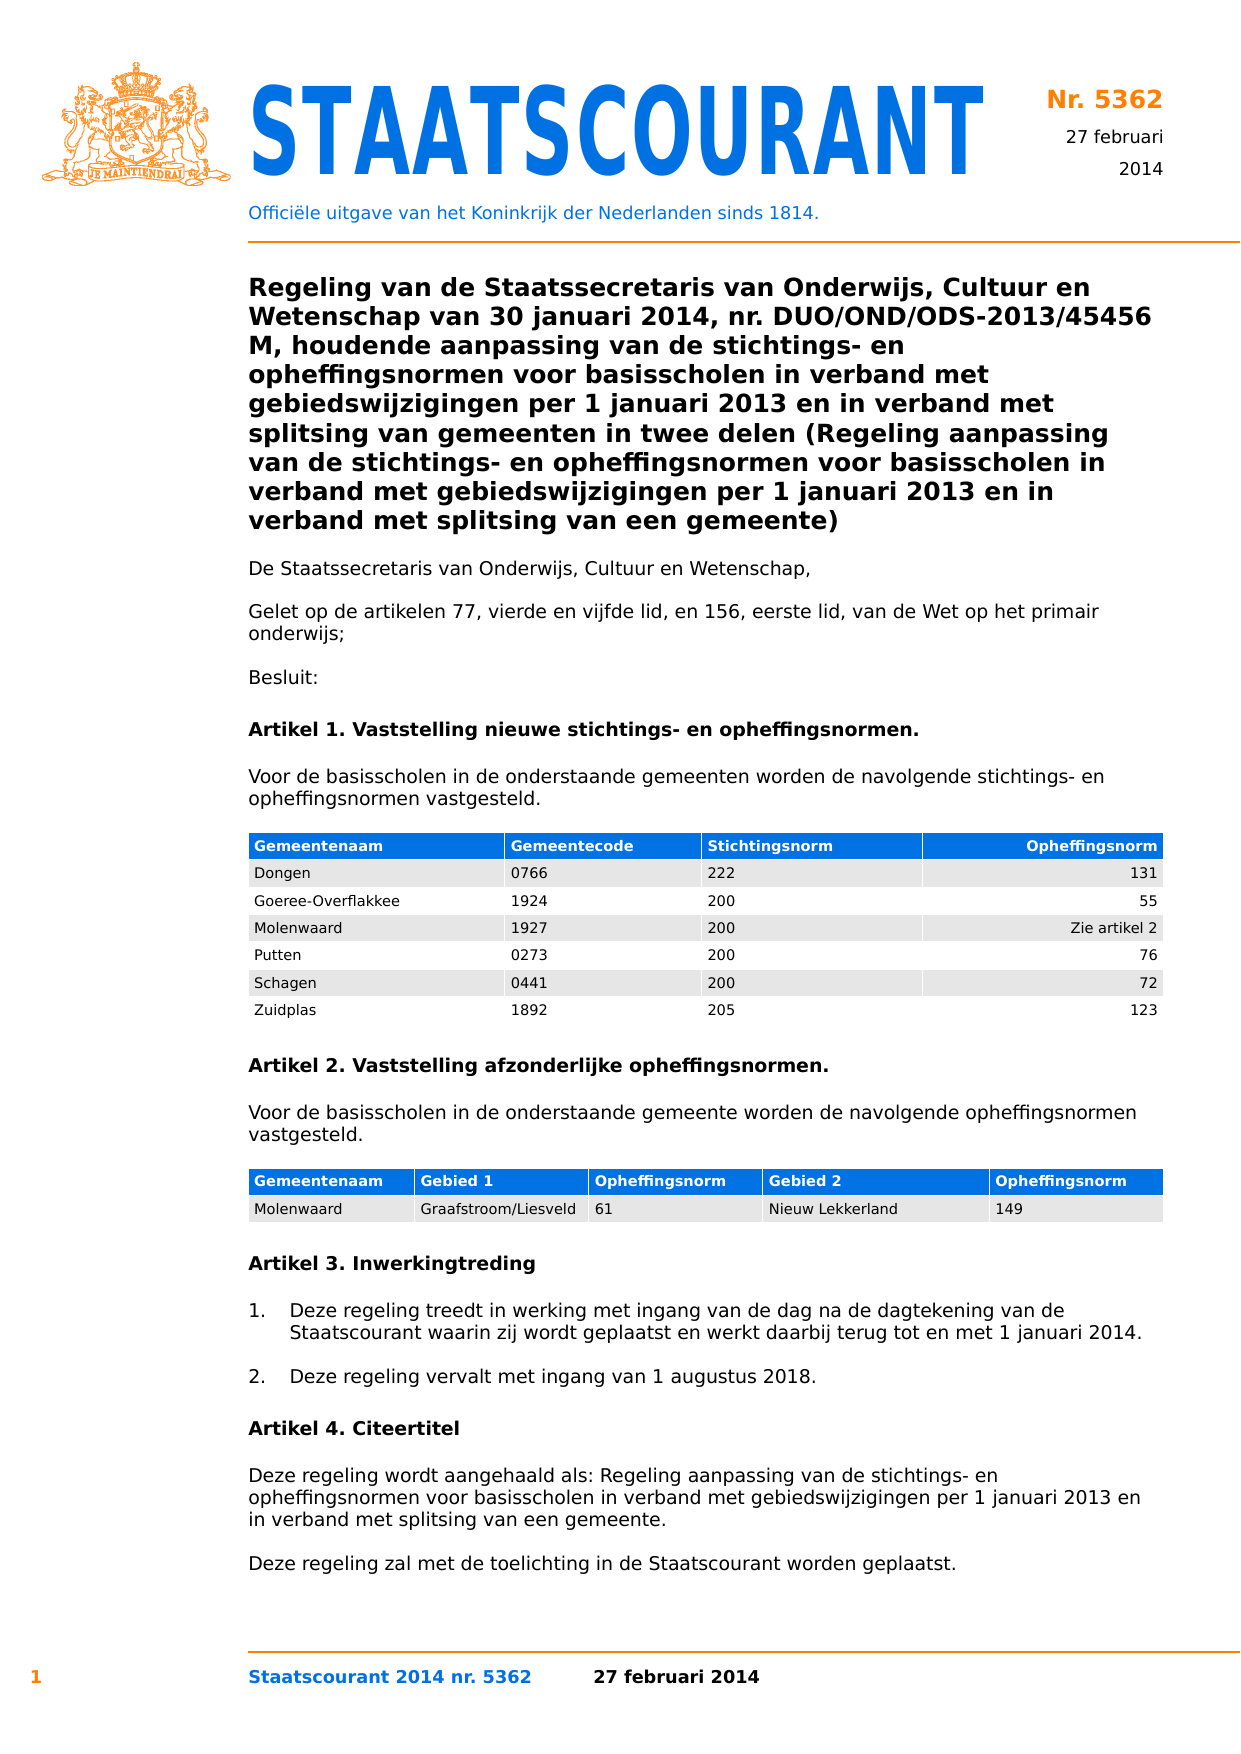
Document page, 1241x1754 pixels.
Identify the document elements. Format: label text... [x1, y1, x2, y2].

table_cell Officiële uitgave van het Koninkrijk der Nederlanden sinds 1814. [248, 203, 1240, 241]
table_cell 1924 [505, 888, 701, 914]
table_cell Nieuw Lekkerland [763, 1196, 989, 1222]
table_header Gemeentenaam [249, 833, 504, 859]
text Besluit: [248, 667, 1163, 689]
table_header Gemeentenaam [249, 1169, 414, 1195]
table_cell 1892 [505, 997, 701, 1024]
table_cell Graafstroom/Liesveld [415, 1196, 588, 1222]
subtitle Artikel 3. Inwerkingtreding [248, 1253, 1163, 1275]
table_cell Zie artikel 2 [923, 915, 1163, 941]
table_header Gebied 2 [763, 1169, 989, 1195]
table_cell 72 [923, 970, 1163, 996]
subtitle Artikel 2. Vaststelling afzonderlijke opheffingsnormen. [248, 1055, 1163, 1077]
table_cell 55 [923, 888, 1163, 914]
table_cell Molenwaard [249, 1196, 414, 1222]
table_cell 1927 [505, 915, 701, 941]
table_cell 2014 [998, 153, 1240, 203]
table_header Opheffingsnorm [589, 1169, 762, 1195]
table_cell 123 [923, 997, 1163, 1024]
table_cell 222 [702, 860, 922, 887]
table_cell 0273 [505, 943, 701, 969]
text 1. Deze regeling treedt in werking met ingang van de dag na de dagtekening van de Staatscourant waarin zij wordt geplaatst en werkt daarbij terug tot en met 1 januari 2014. [248, 1300, 1163, 1344]
table_cell 0766 [505, 860, 701, 887]
text Gelet op de artikelen 77, vierde en vijfde lid, en 156, eerste lid, van de Wet op het primair onderwijs; [248, 601, 1163, 645]
table_cell 131 [923, 860, 1163, 887]
table_cell 149 [990, 1196, 1163, 1222]
table_header Opheffingsnorm [990, 1169, 1163, 1195]
picture [41, 62, 231, 186]
subtitle Artikel 1. Vaststelling nieuwe stichtings- en opheffingsnormen. [248, 719, 1163, 741]
table_cell Molenwaard [249, 915, 504, 941]
text Voor de basisscholen in de onderstaande gemeente worden de navolgende opheffingsnormen vastgesteld. [248, 1102, 1163, 1146]
table_header Stichtingsnorm [702, 833, 922, 859]
table_cell 61 [589, 1196, 762, 1222]
table_header Opheffingsnorm [923, 833, 1163, 859]
text Deze regeling wordt aangehaald als: Regeling aanpassing van de stichtings- en opheffingsnormen voor basisscholen in verband met gebiedswijzigingen per 1 januari 2013 en in verband met splitsing van een gemeente. [248, 1465, 1163, 1531]
table_header STAATSCOURANT [248, 62, 998, 203]
text De Staatssecretaris van Onderwijs, Cultuur en Wetenschap, [248, 557, 1163, 579]
text Deze regeling zal met de toelichting in de Staatscourant worden geplaatst. [248, 1553, 1163, 1575]
subtitle Regeling van de Staatssecretaris van Onderwijs, Cultuur en Wetenschap van 30 januari 2014, nr. DUO/OND/ODS-2013/45456 M, houdende aanpassing van de stichtings- en opheffingsnormen voor basisscholen in verband met gebiedswijzigingen per 1 januari 2013 en in verband met splitsing van gemeenten in twee delen (Regeling aanpassing van de stichtings- en opheffingsnormen voor basisscholen in verband met gebiedswijzigingen per 1 januari 2013 en in verband met splitsing van een gemeente) [248, 273, 1163, 536]
subtitle Artikel 4. Citeertitel [248, 1418, 1163, 1440]
table_header [25, 62, 248, 241]
table_cell Schagen [249, 970, 504, 996]
table_cell Dongen [249, 860, 504, 887]
table_cell 76 [923, 943, 1163, 969]
table_cell Goeree-Overflakkee [249, 888, 504, 914]
table_cell 200 [702, 970, 922, 996]
table_cell 200 [702, 943, 922, 969]
text Voor de basisscholen in de onderstaande gemeenten worden de navolgende stichtings- en opheffingsnormen vastgesteld. [248, 766, 1163, 810]
table_cell 0441 [505, 970, 701, 996]
table_header Gemeentecode [505, 833, 701, 859]
table_cell 27 februari [998, 121, 1240, 153]
table_header Nr. 5362 [998, 62, 1240, 121]
table_header Gebied 1 [415, 1169, 588, 1195]
table_cell 200 [702, 888, 922, 914]
table_cell Zuidplas [249, 997, 504, 1024]
text 2. Deze regeling vervalt met ingang van 1 augustus 2018. [248, 1366, 1163, 1388]
table_cell 200 [702, 915, 922, 941]
table_cell Putten [249, 943, 504, 969]
table_cell 205 [702, 997, 922, 1024]
